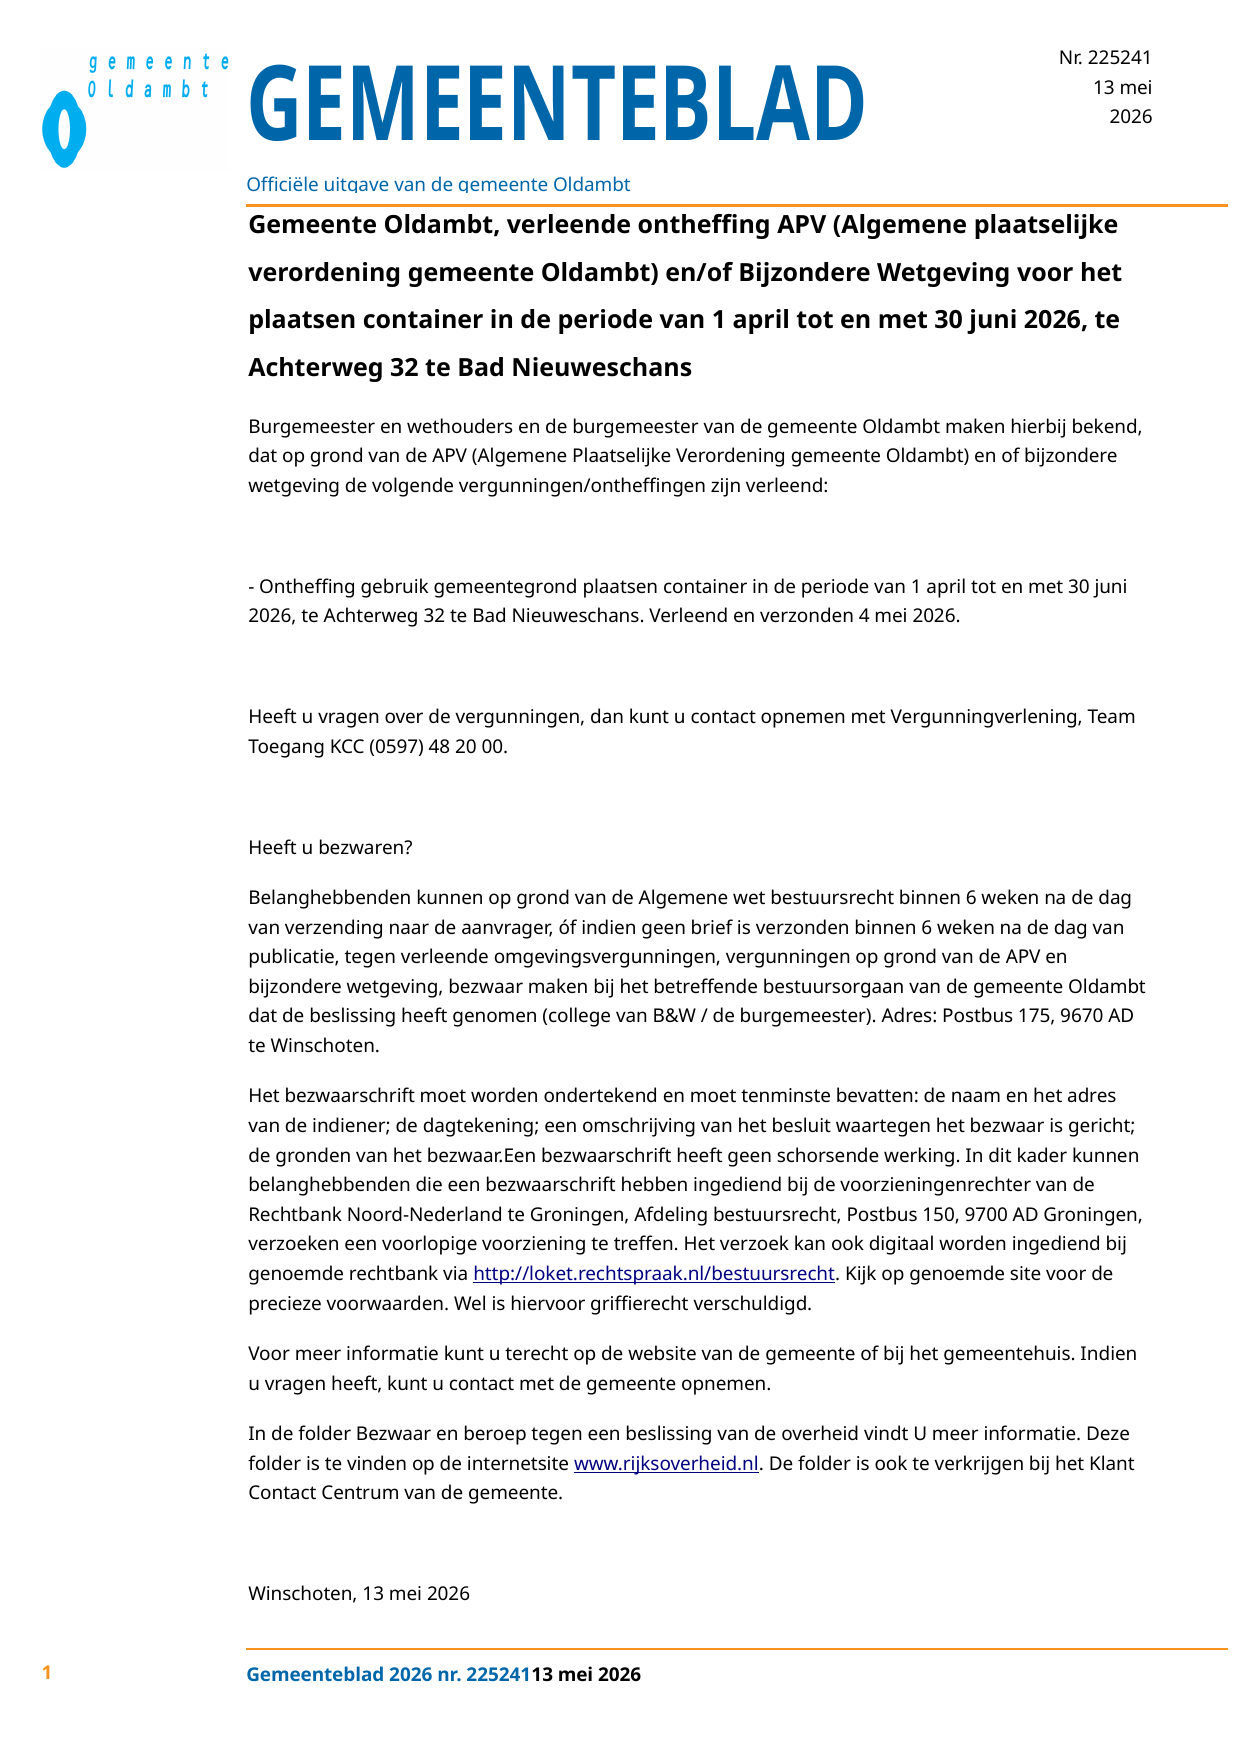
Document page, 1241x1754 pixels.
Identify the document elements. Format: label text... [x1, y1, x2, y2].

text In de folder Bezwaar en beroep tegen een beslissing van de overheid vindt U meer informatie. Deze folder is te vinden op de internetsite www.rijksoverheid.nl. De folder is ook te verkrijgen bij het Klant Contact Centrum van de gemeente. [248, 1420, 1152, 1505]
text Het bezwaarschrift moet worden ondertekend en moet tenminste bevatten: de naam en het adres van de indiener; de dagtekening; een omschrijving van het besluit waartegen het bezwaar is gericht; de gronden van het bezwaar.Een bezwaarschrift heeft geen schorsende werking. In dit kader kunnen belanghebbenden die een bezwaarschrift hebben ingediend bij de voorzieningenrechter van de Rechtbank Noord-Nederland te Groningen, Afdeling bestuursrecht, Postbus 150, 9700 AD Groningen, verzoeken een voorlopige voorziening te treffen. Het verzoek kan ook digitaal worden ingediend bij genoemde rechtbank via http://loket.rechtspraak.nl/bestuursrecht. Kijk op genoemde site voor de precieze voorwaarden. Wel is hiervoor griffierecht verschuldigd. [248, 1083, 1152, 1316]
text Heeft u vragen over de vergunningen, dan kunt u contact opnemen met Vergunningverlening, Team Toegang KCC (0597) 48 20 00. [248, 703, 1152, 759]
text Winschoten, 13 mei 2026 [248, 1580, 1152, 1606]
text Belanghebbenden kunnen op grond van de Algemene wet bestuursrecht binnen 6 weken na de dag van verzending naar de aanvrager, óf indien geen brief is verzonden binnen 6 weken na de dag van publicatie, tegen verleende omgevingsvergunningen, vergunningen op grond van de APV en bijzondere wetgeving, bezwaar maken bij het betreffende bestuursorgaan van de gemeente Oldambt dat de beslissing heeft genomen (college van B&W / de burgemeester). Adres: Postbus 175, 9670 AD te Winschoten. [248, 884, 1152, 1058]
text Heeft u bezwaren? [248, 834, 1152, 860]
text Voor meer informatie kunt u terecht op de website van de gemeente of bij het gemeentehuis. Indien u vragen heeft, kunt u contact met de gemeente opnemen. [248, 1340, 1152, 1396]
picture [41, 47, 231, 172]
text Burgemeester en wethouders en de burgemeester van de gemeente Oldambt maken hierbij bekend, dat op grond van de APV (Algemene Plaatselijke Verordening gemeente Oldambt) en of bijzondere wetgeving de volgende vergunningen/ontheffingen zijn verleend: [248, 413, 1152, 498]
text Gemeente Oldambt, verleende ontheffing APV (Algemene plaatselijke verordening gemeente Oldambt) en/of Bijzondere Wetgeving voor het plaatsen container in de periode van 1 april tot en met 30 juni 2026, te Achterweg 32 te Bad Nieuweschans [248, 207, 1152, 384]
text - Ontheffing gebruik gemeentegrond plaatsen container in de periode van 1 april tot en met 30 juni 2026, te Achterweg 32 te Bad Nieuweschans. Verleend en verzonden 4 mei 2026. [248, 573, 1152, 628]
